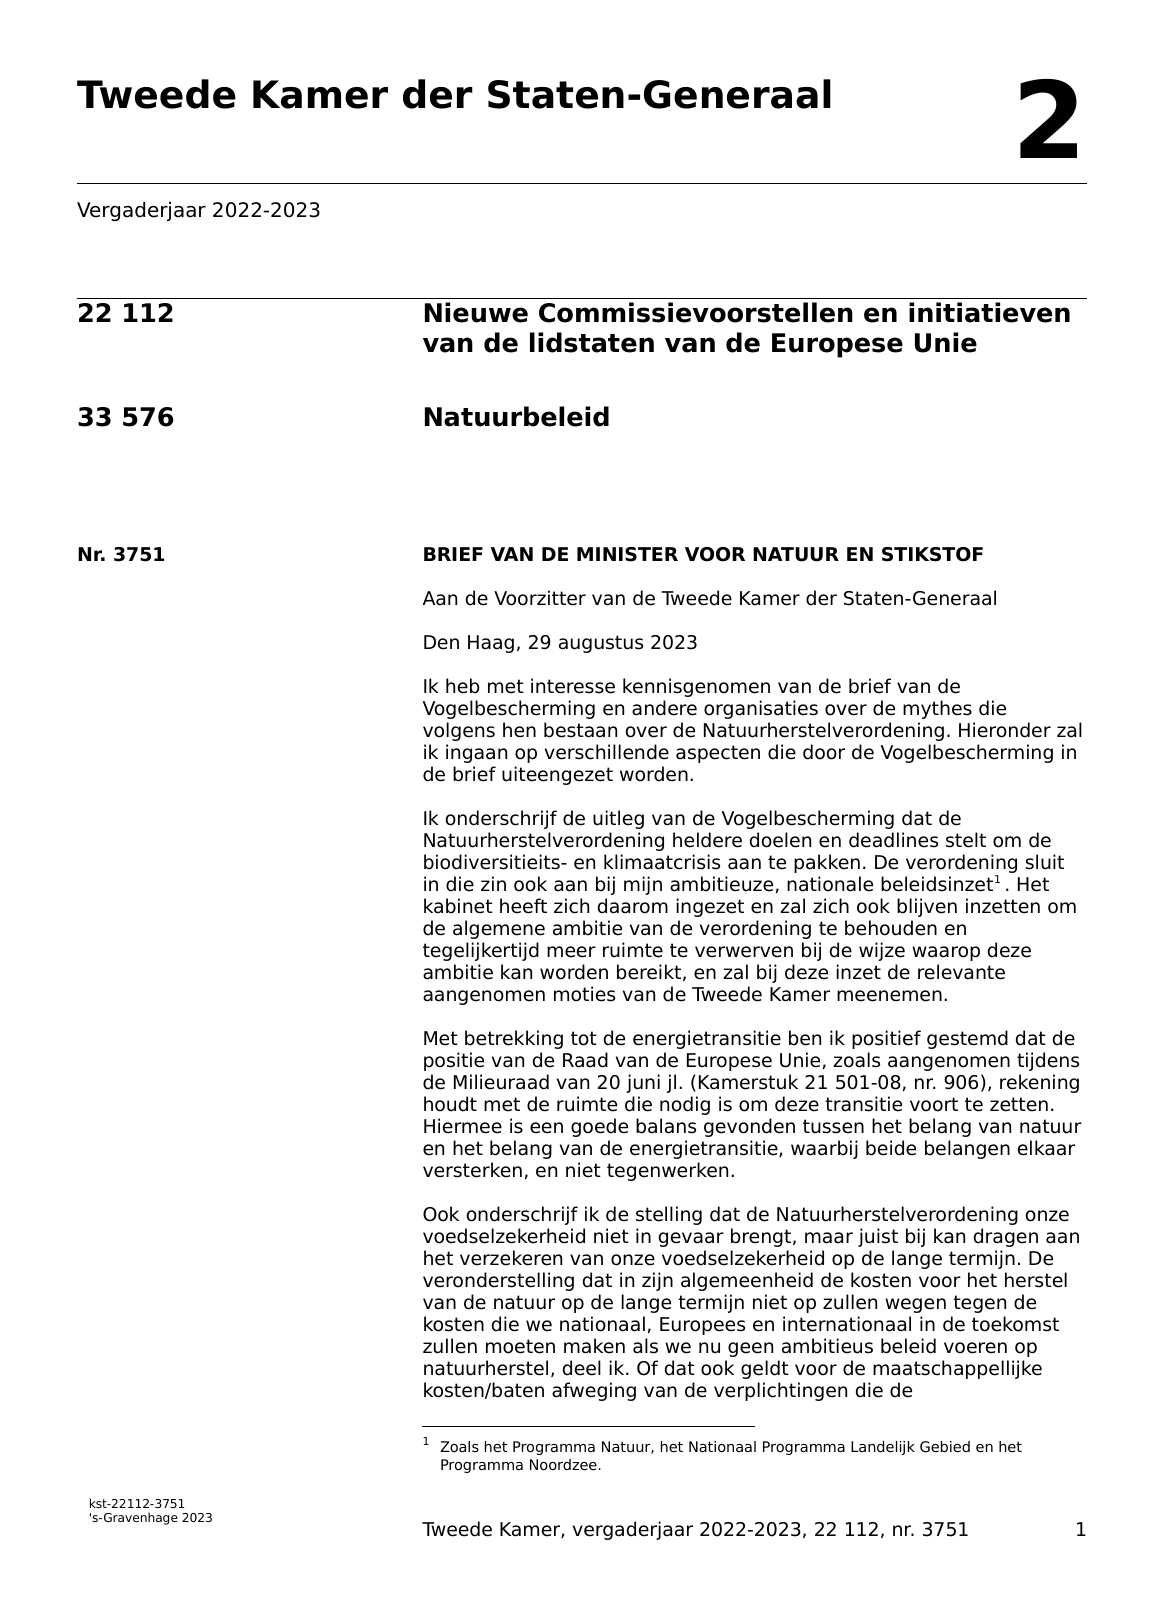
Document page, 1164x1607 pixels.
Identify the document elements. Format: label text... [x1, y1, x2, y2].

text kst-22112-3751 [88, 1497, 323, 1511]
text Ook onderschrijf ik de stelling dat de Natuurherstelverordening onze voedselzekerheid niet in gevaar brengt, maar juist bij kan dragen aan het verzekeren van onze voedselzekerheid op de lange termijn. De veronderstelling dat in zijn algemeenheid de kosten voor het herstel van de natuur op de lange termijn niet op zullen wegen tegen de kosten die we nationaal, Europees en internationaal in de toekomst zullen moeten maken als we nu geen ambitieus beleid voeren op natuurherstel, deel ik. Of dat ook geldt voor de maatschappellijke kosten/baten afweging van de verplichtingen die de [422, 1204, 1087, 1402]
subtitle 22 112 Nieuwe Commissievoorstellen en initiatieven van de lidstaten van de Europese Unie [77, 299, 1087, 358]
text Zoals het Programma Natuur, het Nationaal Programma Landelijk Gebied en het Programma Noordzee. [422, 1435, 1087, 1474]
text Met betrekking tot de energietransitie ben ik positief gestemd dat de positie van de Raad van de Europese Unie, zoals aangenomen tijdens de Milieuraad van 20 juni jl. (Kamerstuk 21 501-08, nr. 906), rekening houdt met de ruimte die nodig is om deze transitie voort te zetten. Hiermee is een goede balans gevonden tussen het belang van natuur en het belang van de energietransitie, waarbij beide belangen elkaar versterken, en niet tegenwerken. [422, 1028, 1087, 1182]
table_cell Vergaderjaar 2022-2023 [77, 184, 1087, 298]
text Ik onderschrijf de uitleg van de Vogelbescherming dat de Natuurherstelverordening heldere doelen en deadlines stelt om de biodiversitieits- en klimaatcrisis aan te pakken. De verordening sluit in die zin ook aan bij mijn ambitieuze, nationale beleidsinzet. Het kabinet heeft zich daarom ingezet en zal zich ook blijven inzetten om de algemene ambitie van de verordening te behouden en tegelijkertijd meer ruimte te verwerven bij de wijze waarop deze ambitie kan worden bereikt, en zal bij deze inzet de relevante aangenomen moties van de Tweede Kamer meenemen. [422, 808, 1087, 1006]
text Ik heb met interesse kennisgenomen van de brief van de Vogelbescherming en andere organisaties over de mythes die volgens hen bestaan over de Natuurherstelverordening. Hieronder zal ik ingaan op verschillende aspecten die door de Vogelbescherming in de brief uiteengezet worden. [422, 676, 1087, 786]
text Den Haag, 29 augustus 2023 [422, 632, 1087, 654]
text Aan de Voorzitter van de Tweede Kamer der Staten-Generaal [422, 588, 1087, 609]
text 's-Gravenhage 2023 [88, 1511, 323, 1525]
table_header 2 [886, 59, 1087, 183]
subtitle Nr. 3751 BRIEF VAN DE MINISTER VOOR NATUUR EN STIKSTOF [77, 543, 1087, 565]
subtitle 33 576 Natuurbeleid [77, 403, 1087, 432]
table_header Tweede Kamer der Staten-Generaal [77, 59, 886, 183]
